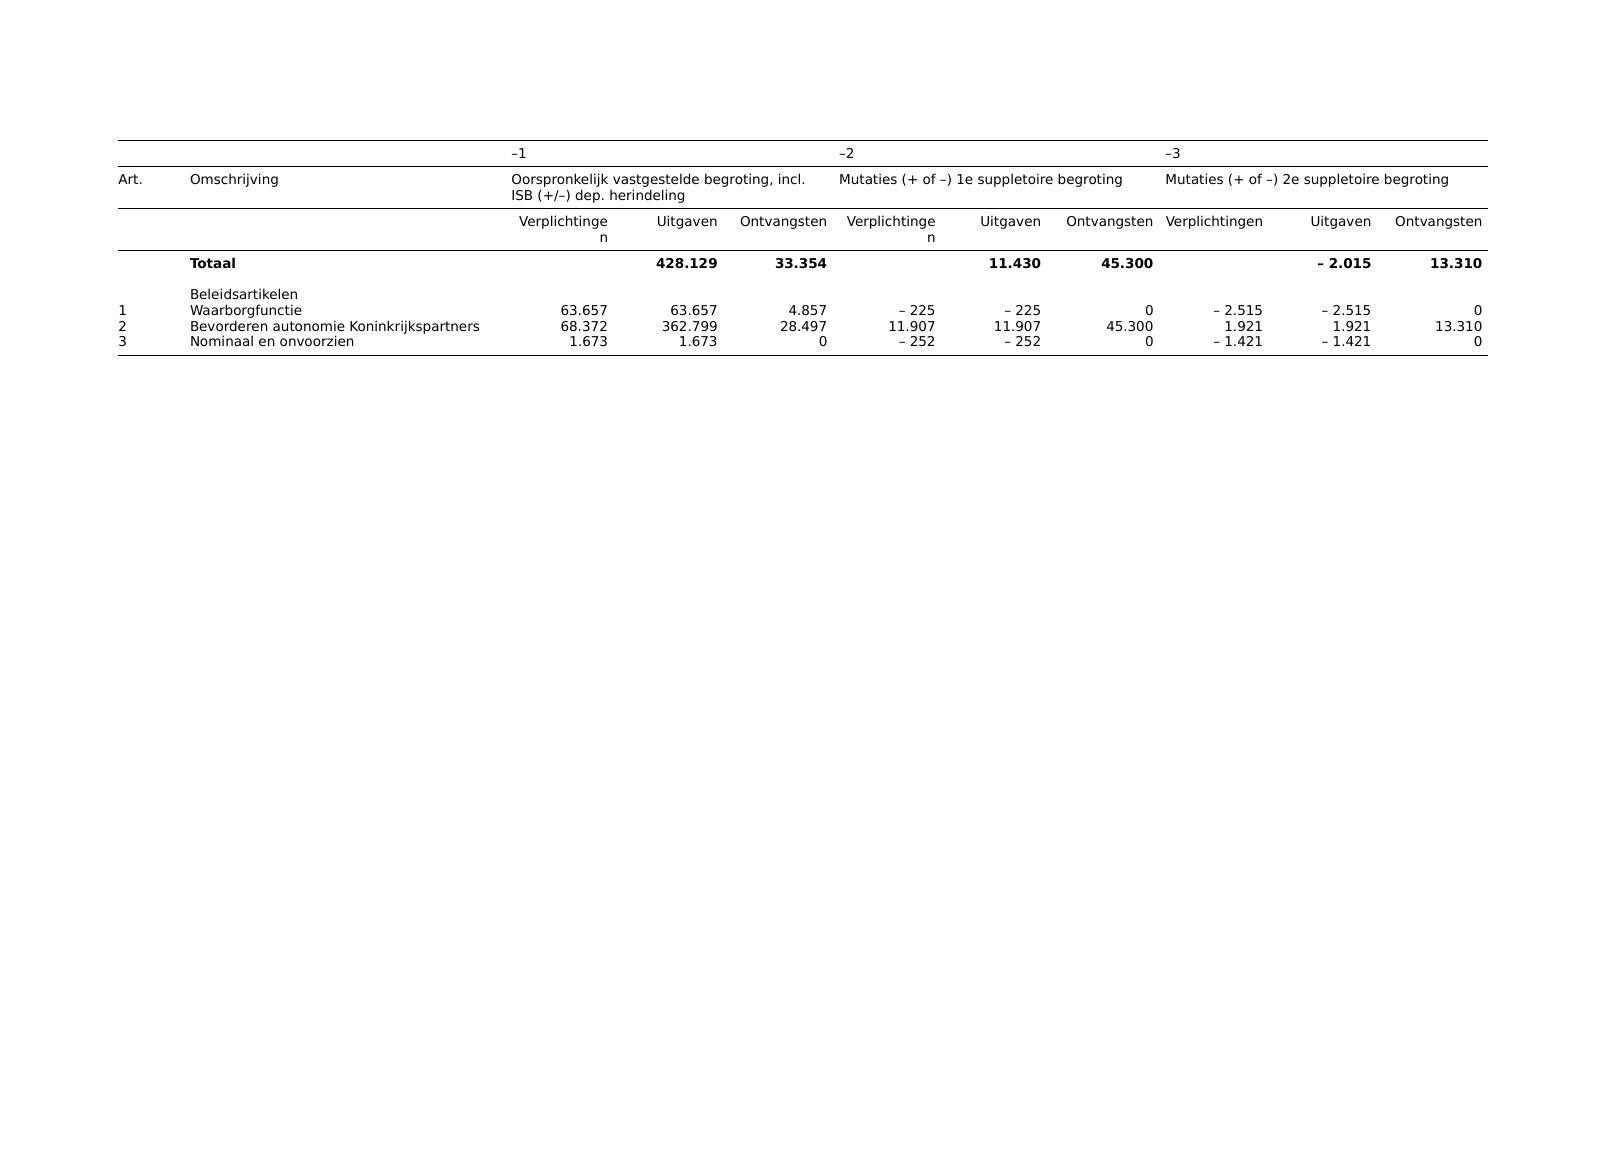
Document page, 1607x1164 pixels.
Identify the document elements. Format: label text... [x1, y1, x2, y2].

table_cell [1377, 271, 1488, 287]
table_cell Oorspronkelijk vastgestelde begroting, incl. ISB (+/–) dep. herindeling [505, 167, 833, 208]
table_cell Verplichtingen [505, 209, 614, 250]
table_cell Uitgaven [941, 209, 1047, 250]
table_cell – 1.421 [1269, 334, 1377, 355]
table_cell Mutaties (+ of –) 1e suppletoire begroting [833, 167, 1159, 208]
table_cell – 225 [941, 303, 1047, 318]
table_cell [118, 287, 184, 303]
table_cell 0 [1047, 334, 1159, 355]
table_cell Waarborgfunctie [184, 303, 505, 318]
table_cell [941, 287, 1047, 303]
table_cell [505, 287, 614, 303]
table_cell [614, 271, 723, 287]
table_cell – 2.515 [1159, 303, 1269, 318]
table_cell 4.857 [723, 303, 833, 318]
table_cell [1377, 287, 1488, 303]
table_cell 1.673 [505, 334, 614, 355]
table_cell Totaal [184, 251, 505, 271]
table_cell Bevorderen autonomie Koninkrijkspartners [184, 319, 505, 334]
table_cell [184, 271, 505, 287]
table_cell [1269, 287, 1377, 303]
table_cell 0 [1047, 303, 1159, 318]
table_cell – 252 [941, 334, 1047, 355]
table_cell 63.657 [505, 303, 614, 318]
table_header –3 [1159, 141, 1488, 166]
table_cell 33.354 [723, 251, 833, 271]
table_cell 13.310 [1377, 319, 1488, 334]
table_cell [1047, 287, 1159, 303]
table_cell [1159, 251, 1269, 271]
table_cell 11.430 [941, 251, 1047, 271]
table_cell [1159, 287, 1269, 303]
table_cell [118, 209, 184, 250]
table_cell [941, 271, 1047, 287]
table_cell 13.310 [1377, 251, 1488, 271]
table_cell [505, 271, 614, 287]
table_cell 1.673 [614, 334, 723, 355]
table_cell [505, 251, 614, 271]
table_cell [833, 271, 941, 287]
table_cell Uitgaven [614, 209, 723, 250]
table_cell Ontvangsten [723, 209, 833, 250]
table_cell 28.497 [723, 319, 833, 334]
table_cell Uitgaven [1269, 209, 1377, 250]
table_cell 11.907 [833, 319, 941, 334]
table_cell Art. [118, 167, 184, 208]
table_cell Mutaties (+ of –) 2e suppletoire begroting [1159, 167, 1488, 208]
table_cell Verplichtingen [833, 209, 941, 250]
table_cell – 252 [833, 334, 941, 355]
table_cell 1 [118, 303, 184, 318]
table_cell [184, 209, 505, 250]
table_cell Omschrijving [184, 167, 505, 208]
table_cell Nominaal en onvoorzien [184, 334, 505, 355]
table_header –1 [505, 141, 833, 166]
table_cell 428.129 [614, 251, 723, 271]
table_cell [723, 271, 833, 287]
table_cell 2 [118, 319, 184, 334]
table_cell [833, 287, 941, 303]
table_cell [833, 251, 941, 271]
table_header –2 [833, 141, 1159, 166]
table_cell 1.921 [1269, 319, 1377, 334]
table_cell [1269, 271, 1377, 287]
table_header [118, 141, 184, 166]
table_cell – 2.015 [1269, 251, 1377, 271]
table_cell [118, 271, 184, 287]
table_cell 45.300 [1047, 319, 1159, 334]
table_cell 1.921 [1159, 319, 1269, 334]
table_cell [614, 287, 723, 303]
table_cell [118, 251, 184, 271]
table_cell 0 [723, 334, 833, 355]
table_cell 3 [118, 334, 184, 355]
table_cell 362.799 [614, 319, 723, 334]
table_cell – 2.515 [1269, 303, 1377, 318]
table_cell [1159, 271, 1269, 287]
table_cell 11.907 [941, 319, 1047, 334]
table_cell 45.300 [1047, 251, 1159, 271]
table_cell Ontvangsten [1377, 209, 1488, 250]
table_cell Ontvangsten [1047, 209, 1159, 250]
table_cell 0 [1377, 334, 1488, 355]
table_cell 63.657 [614, 303, 723, 318]
table_cell [723, 287, 833, 303]
table_cell 0 [1377, 303, 1488, 318]
table_cell 68.372 [505, 319, 614, 334]
table_header [184, 141, 505, 166]
table_cell Beleidsartikelen [184, 287, 505, 303]
table_cell – 1.421 [1159, 334, 1269, 355]
table_cell Verplichtingen [1159, 209, 1269, 250]
table_cell [1047, 271, 1159, 287]
table_cell – 225 [833, 303, 941, 318]
